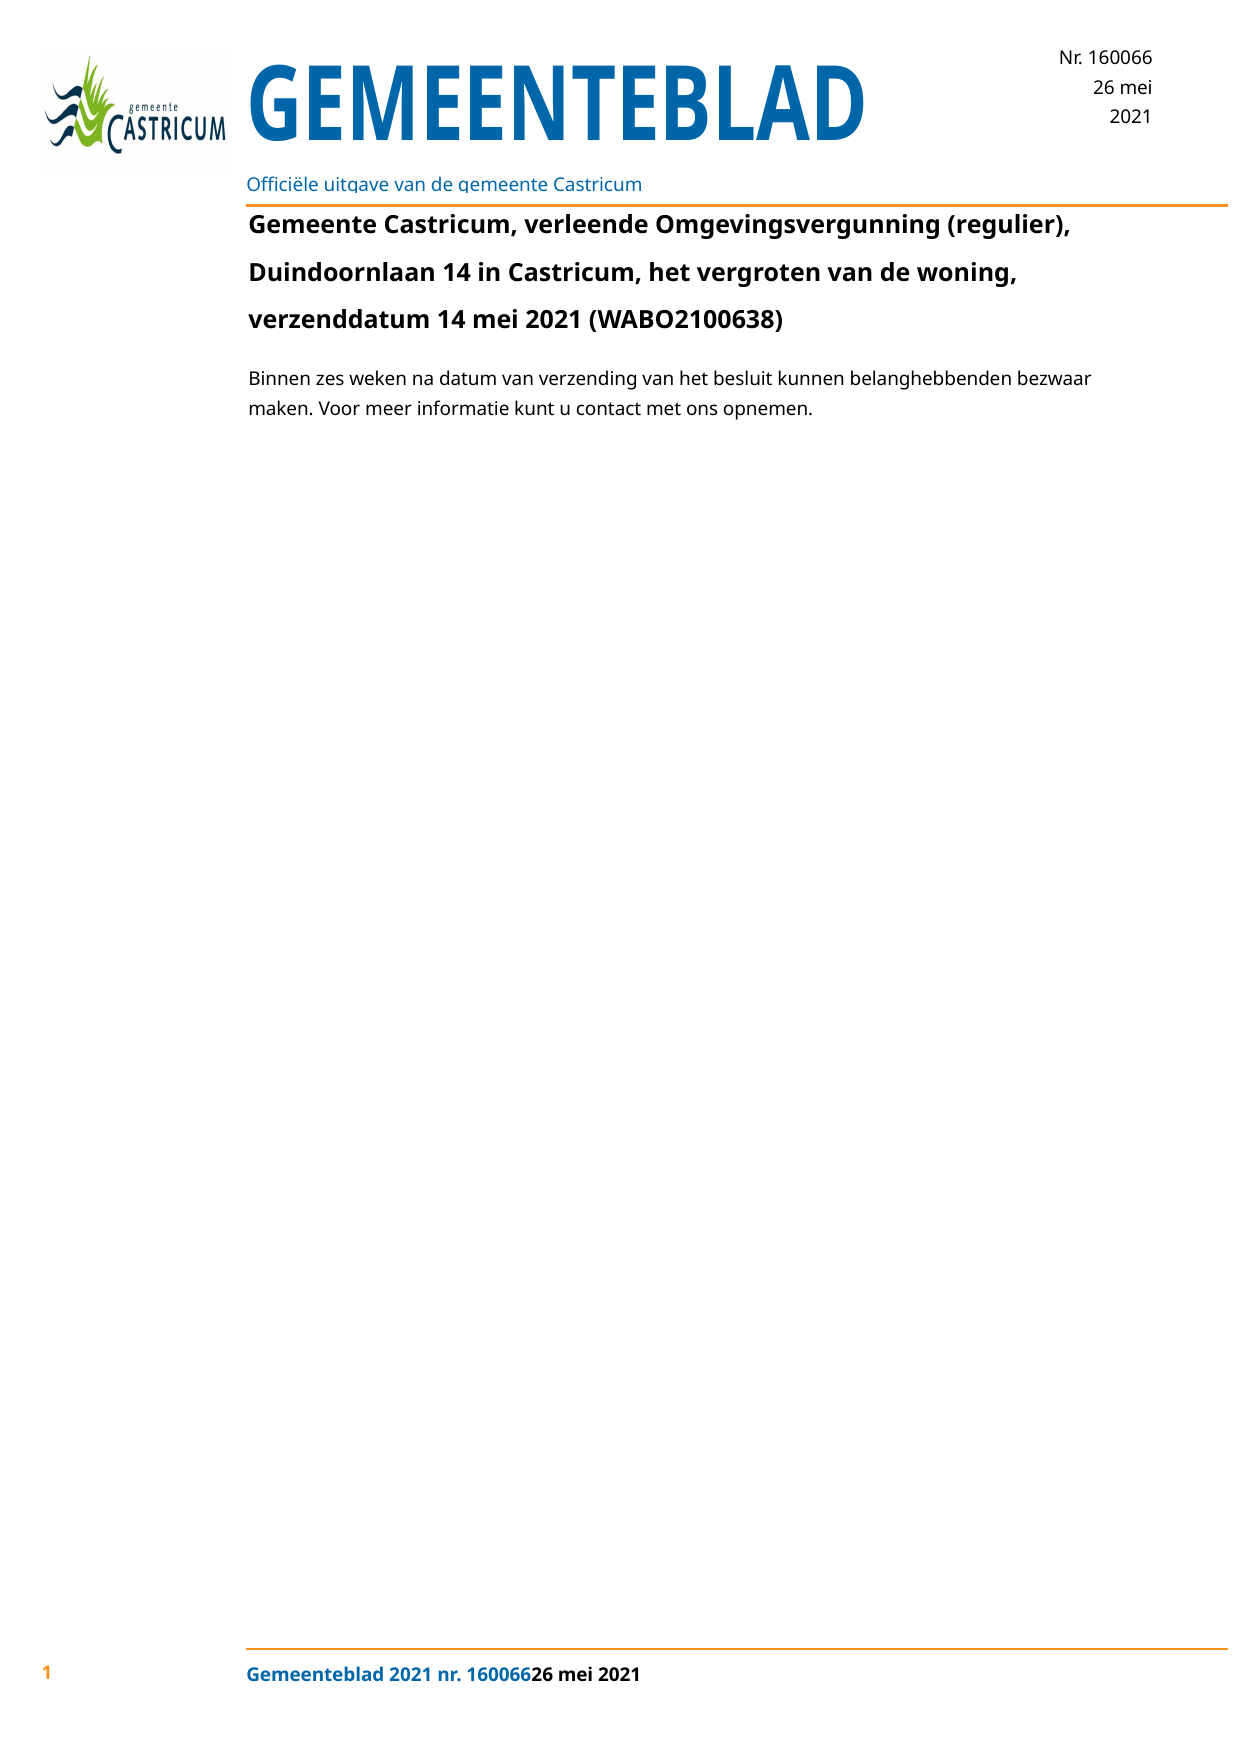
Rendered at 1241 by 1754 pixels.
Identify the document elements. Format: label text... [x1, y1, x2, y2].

text Binnen zes weken na datum van verzending van het besluit kunnen belanghebbenden bezwaar maken. Voor meer informatie kunt u contact met ons opnemen. [248, 366, 1152, 421]
picture [41, 47, 231, 172]
text Gemeente Castricum, verleende Omgevingsvergunning (regulier), Duindoornlaan 14 in Castricum, het vergroten van de woning, verzenddatum 14 mei 2021 (WABO2100638) [248, 207, 1152, 336]
